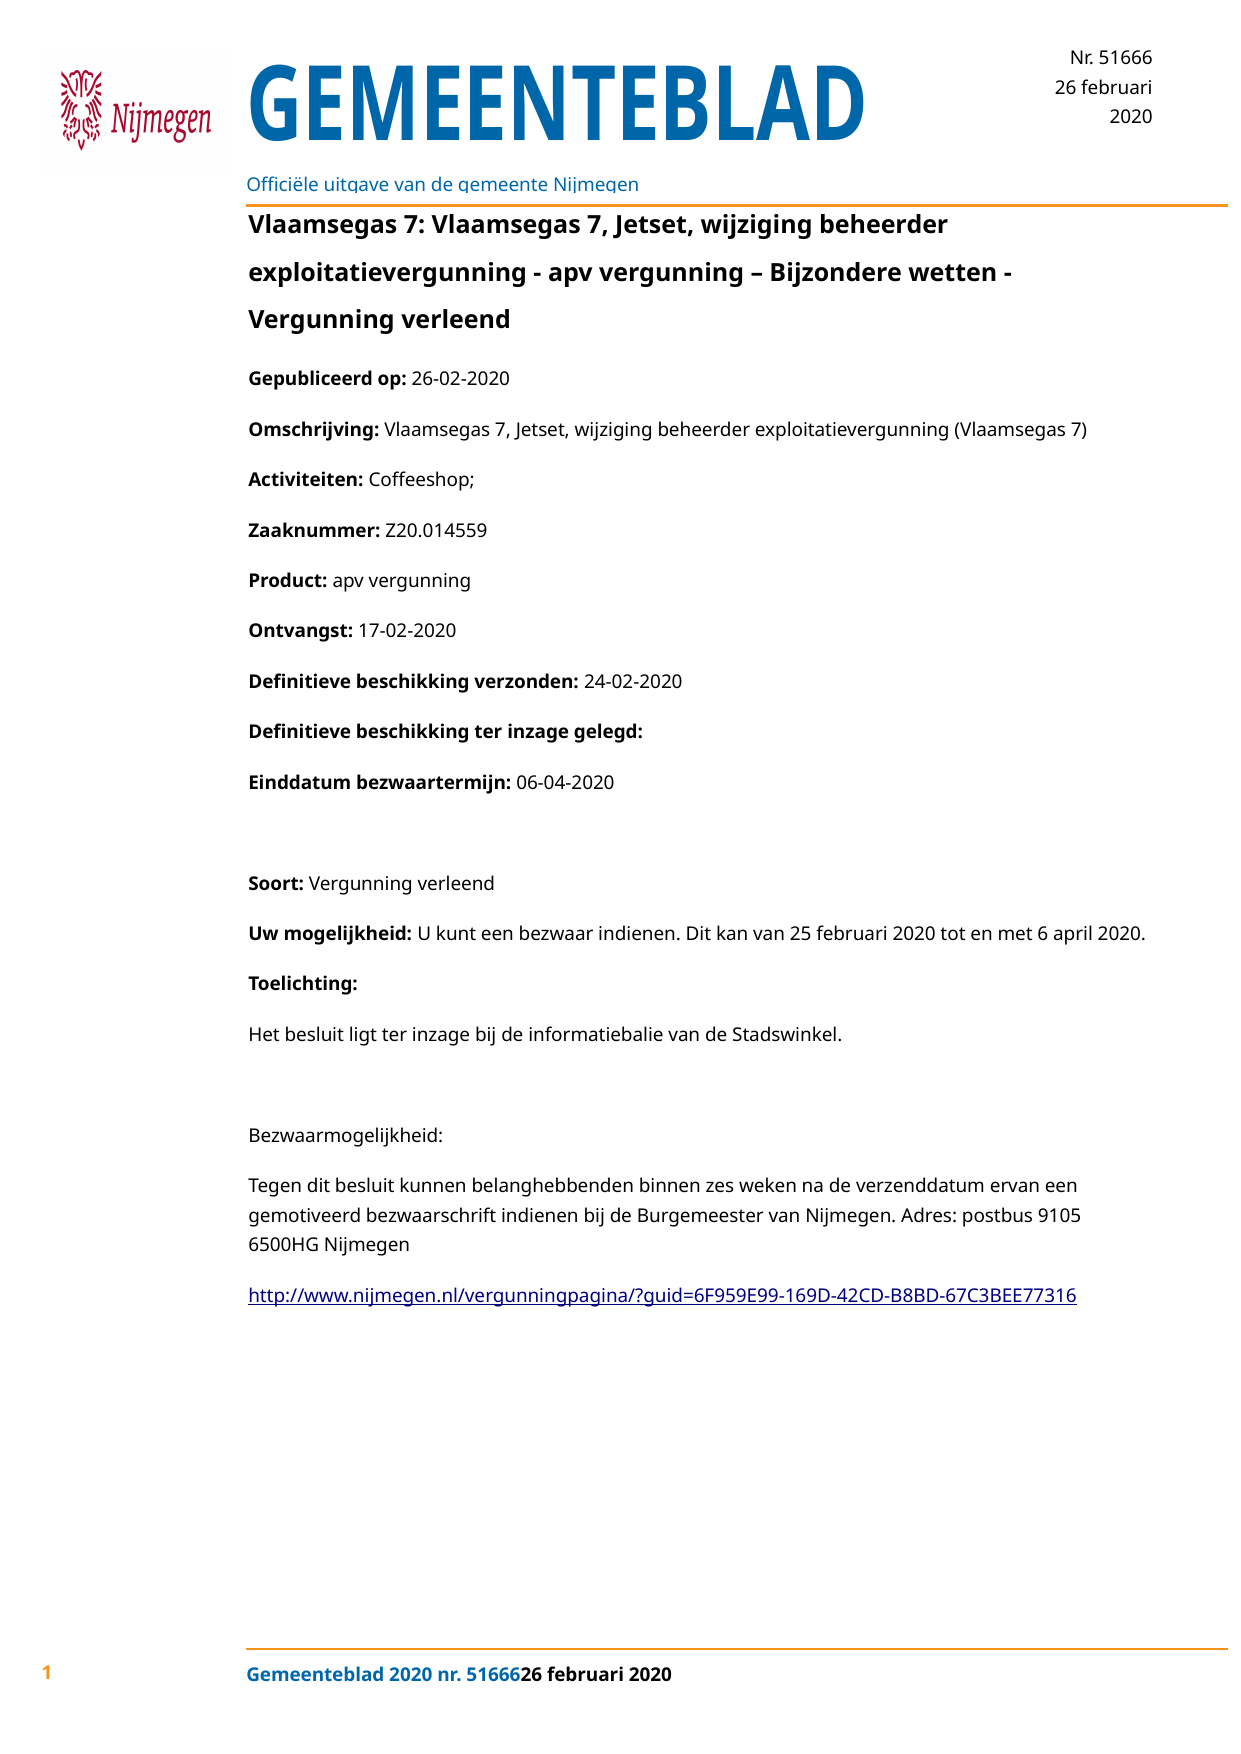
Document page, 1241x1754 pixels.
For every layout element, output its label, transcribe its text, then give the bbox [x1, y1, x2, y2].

picture [41, 47, 231, 172]
text Ontvangst: 17-02-2020 [248, 618, 1152, 643]
text http://www.nijmegen.nl/vergunningpagina/?guid=6F959E99-169D-42CD-B8BD-67C3BEE77316 [248, 1282, 1152, 1307]
text Product: apv vergunning [248, 567, 1152, 593]
text Zaaknummer: Z20.014559 [248, 517, 1152, 542]
text Einddatum bezwaartermijn: 06-04-2020 [248, 769, 1152, 794]
text Gepubliceerd op: 26-02-2020 [248, 366, 1152, 391]
text Vlaamsegas 7: Vlaamsegas 7, Jetset, wijziging beheerder exploitatievergunning - apv vergunning – Bijzondere wetten - Vergunning verleend [248, 207, 1152, 336]
text Het besluit ligt ter inzage bij de informatiebalie van de Stadswinkel. [248, 1021, 1152, 1047]
text Bezwaarmogelijkheid: [248, 1122, 1152, 1147]
text Soort: Vergunning verleend [248, 870, 1152, 895]
text Activiteiten: Coffeeshop; [248, 466, 1152, 492]
text Omschrijving: Vlaamsegas 7, Jetset, wijziging beheerder exploitatievergunning (Vlaamsegas 7) [248, 416, 1152, 442]
text Tegen dit besluit kunnen belanghebbenden binnen zes weken na de verzenddatum ervan een gemotiveerd bezwaarschrift indienen bij de Burgemeester van Nijmegen. Adres: postbus 9105 6500HG Nijmegen [248, 1172, 1152, 1257]
text Toelichting: [248, 971, 1152, 996]
text Uw mogelijkheid: U kunt een bezwaar indienen. Dit kan van 25 februari 2020 tot en met 6 april 2020. [248, 920, 1152, 946]
text Definitieve beschikking verzonden: 24-02-2020 [248, 668, 1152, 694]
text Definitieve beschikking ter inzage gelegd: [248, 718, 1152, 744]
